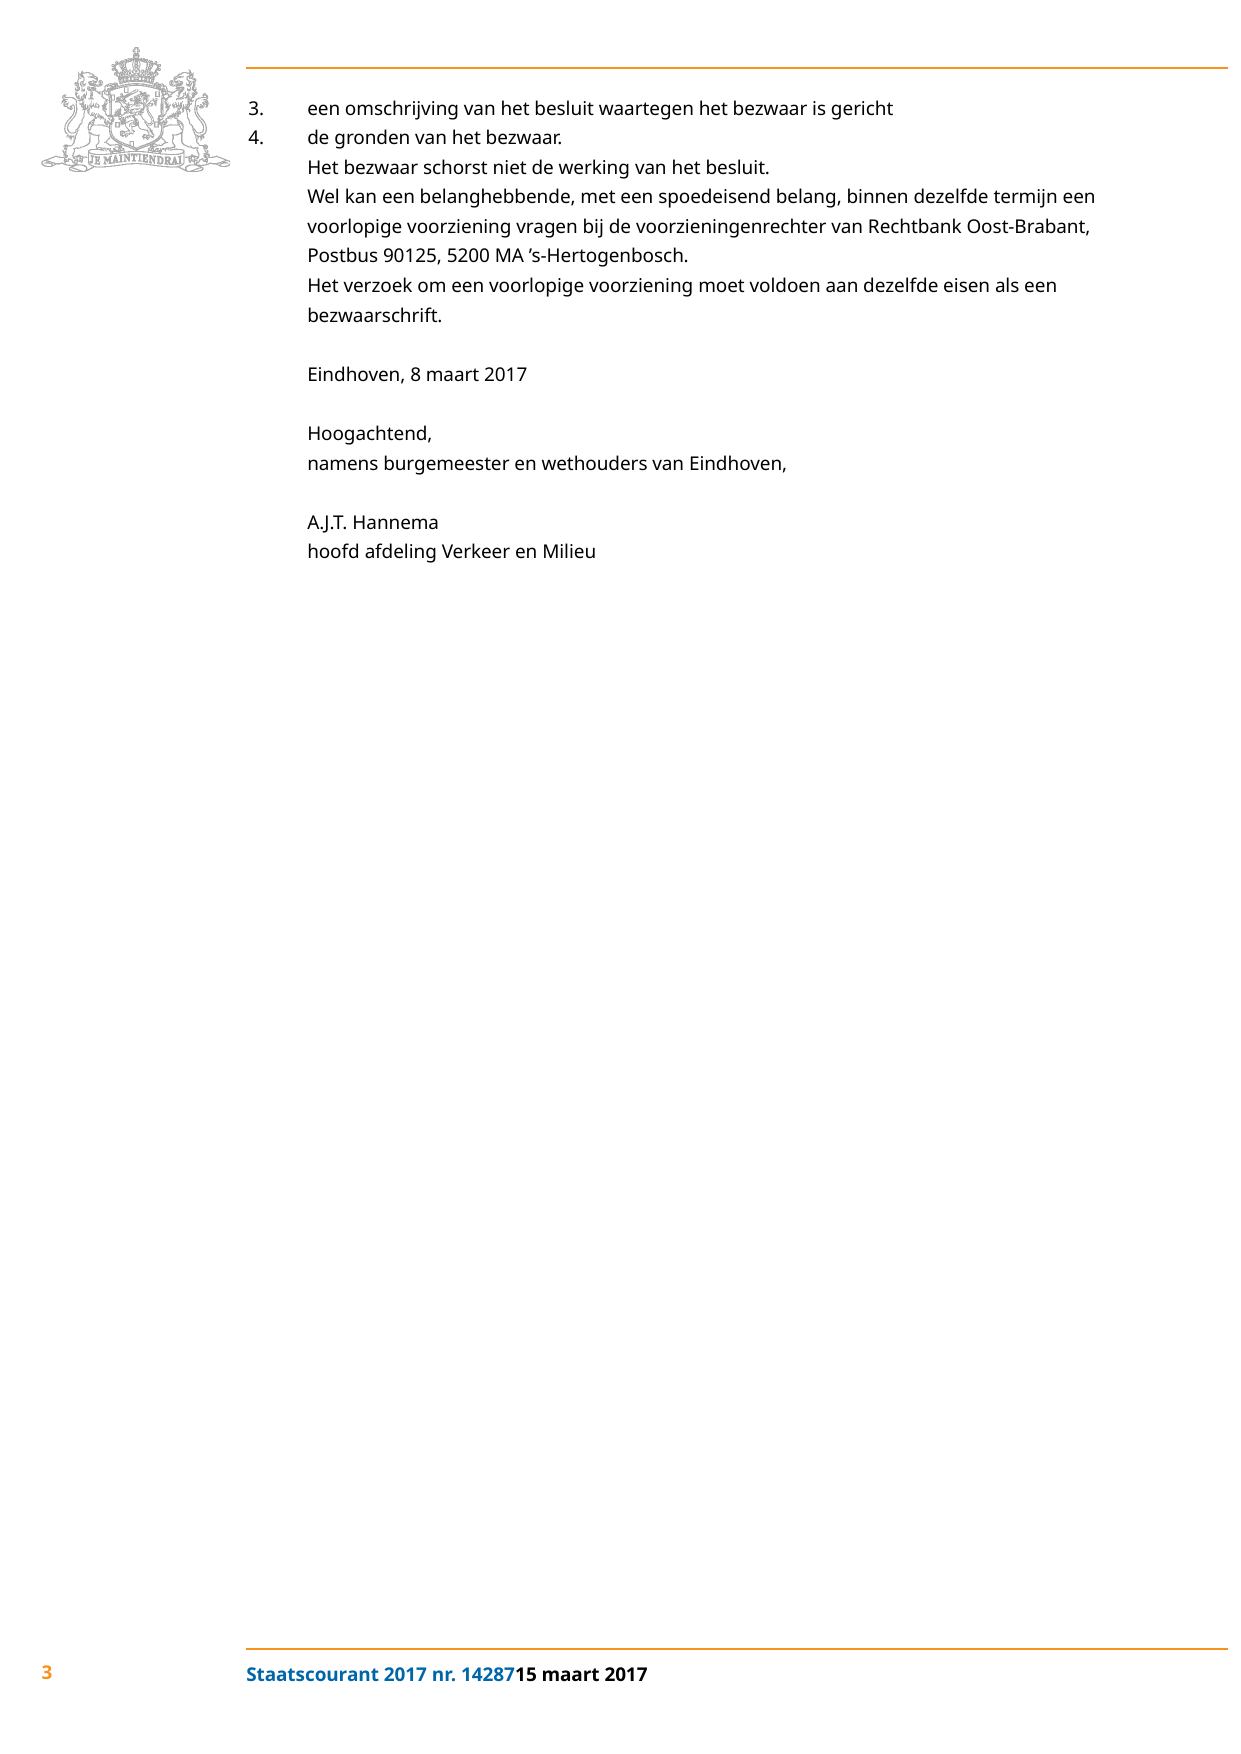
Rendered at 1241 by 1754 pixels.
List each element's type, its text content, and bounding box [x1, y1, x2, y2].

list Het verzoek om een voorlopige voorziening moet voldoen aan dezelfde eisen als een bezwaarschrift. [248, 272, 1152, 328]
list namens burgemeester en wethouders van Eindhoven, [248, 450, 1152, 476]
list de gronden van het bezwaar. [248, 124, 1152, 150]
list A.J.T. Hannema [248, 509, 1152, 535]
list hoofd afdeling Verkeer en Milieu [248, 538, 1152, 564]
list een omschrijving van het besluit waartegen het bezwaar is gericht [248, 95, 1152, 121]
list Eindhoven, 8 maart 2017 [248, 361, 1152, 387]
picture [41, 47, 231, 172]
list Het bezwaar schorst niet de werking van het besluit. [248, 154, 1152, 180]
list Wel kan een belanghebbende, met een spoedeisend belang, binnen dezelfde termijn een voorlopige voorziening vragen bij de voorzieningenrechter van Rechtbank Oost-Brabant, Postbus 90125, 5200 MA ’s-Hertogenbosch. [248, 183, 1152, 268]
list Hoogachtend, [248, 420, 1152, 446]
